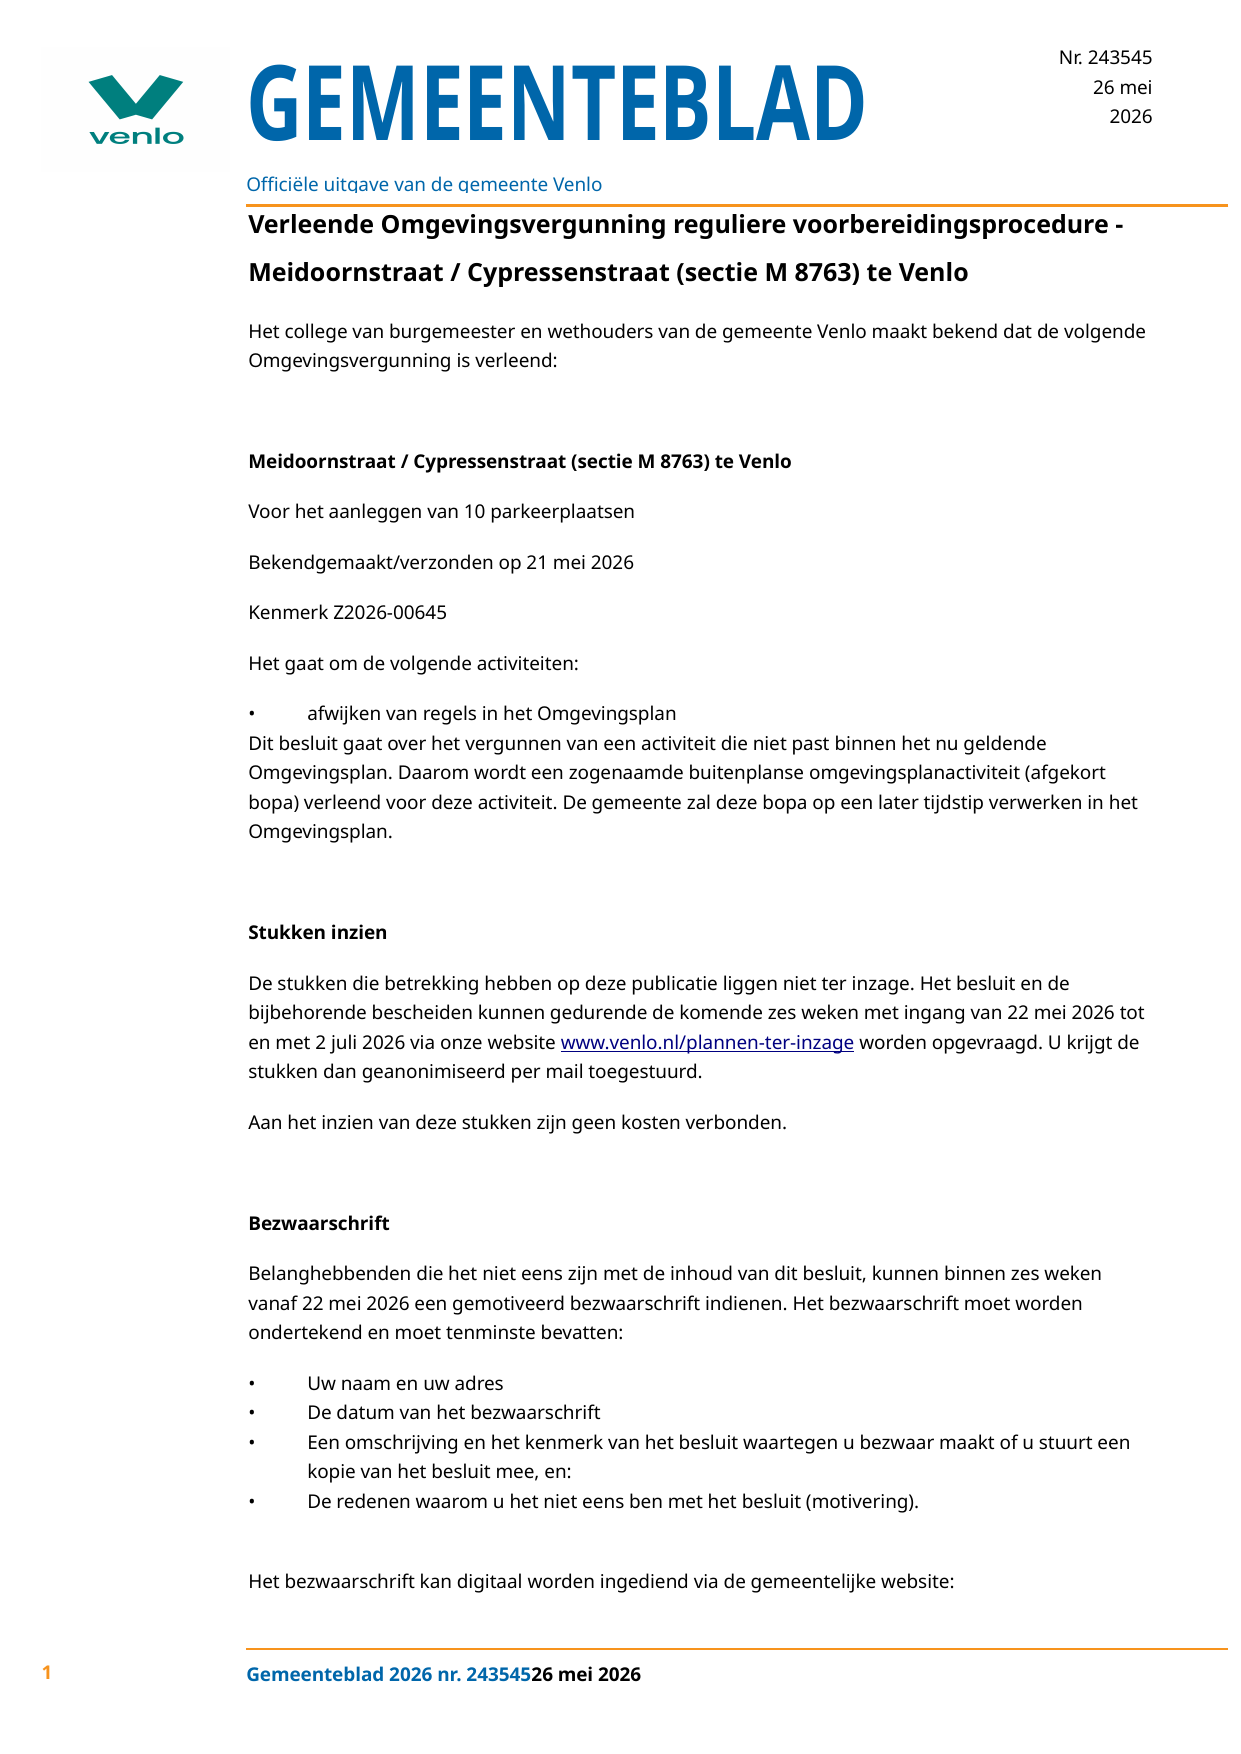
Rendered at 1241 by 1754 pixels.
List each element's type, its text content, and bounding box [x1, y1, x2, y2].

text Bezwaarschrift [248, 1210, 1152, 1236]
text Het bezwaarschrift kan digitaal worden ingediend via de gemeentelijke website: [248, 1568, 1152, 1594]
text Voor het aanleggen van 10 parkeerplaatsen [248, 499, 1152, 524]
text Dit besluit gaat over het vergunnen van een activiteit die niet past binnen het nu geldende Omgevingsplan. Daarom wordt een zogenaamde buitenplanse omgevingsplanactiviteit (afgekort bopa) verleend voor deze activiteit. De gemeente zal deze bopa op een later tijdstip verwerken in het Omgevingsplan. [248, 730, 1152, 844]
list Een omschrijving en het kenmerk van het besluit waartegen u bezwaar maakt of u stuurt een kopie van het besluit mee, en: [248, 1429, 1152, 1484]
text Aan het inzien van deze stukken zijn geen kosten verbonden. [248, 1109, 1152, 1135]
text Het college van burgemeester en wethouders van de gemeente Venlo maakt bekend dat de volgende Omgevingsvergunning is verleend: [248, 318, 1152, 373]
text De stukken die betrekking hebben op deze publicatie liggen niet ter inzage. Het besluit en de bijbehorende bescheiden kunnen gedurende de komende zes weken met ingang van 22 mei 2026 tot en met 2 juli 2026 via onze website www.venlo.nl/plannen-ter-inzage worden opgevraagd. U krijgt de stukken dan geanonimiseerd per mail toegestuurd. [248, 970, 1152, 1084]
list Uw naam en uw adres [248, 1370, 1152, 1396]
text Bekendgemaakt/verzonden op 21 mei 2026 [248, 549, 1152, 575]
text Meidoornstraat / Cypressenstraat (sectie M 8763) te Venlo [248, 448, 1152, 474]
text Verleende Omgevingsvergunning reguliere voorbereidingsprocedure - Meidoornstraat / Cypressenstraat (sectie M 8763) te Venlo [248, 207, 1152, 288]
picture [41, 47, 231, 172]
list afwijken van regels in het Omgevingsplan [248, 700, 1152, 726]
text Het gaat om de volgende activiteiten: [248, 650, 1152, 676]
list De redenen waarom u het niet eens ben met het besluit (motivering). [248, 1488, 1152, 1514]
text Kenmerk Z2026-00645 [248, 599, 1152, 625]
text Stukken inzien [248, 919, 1152, 945]
text Belanghebbenden die het niet eens zijn met de inhoud van dit besluit, kunnen binnen zes weken vanaf 22 mei 2026 een gemotiveerd bezwaarschrift indienen. Het bezwaarschrift moet worden ondertekend en moet tenminste bevatten: [248, 1260, 1152, 1345]
list De datum van het bezwaarschrift [248, 1399, 1152, 1425]
